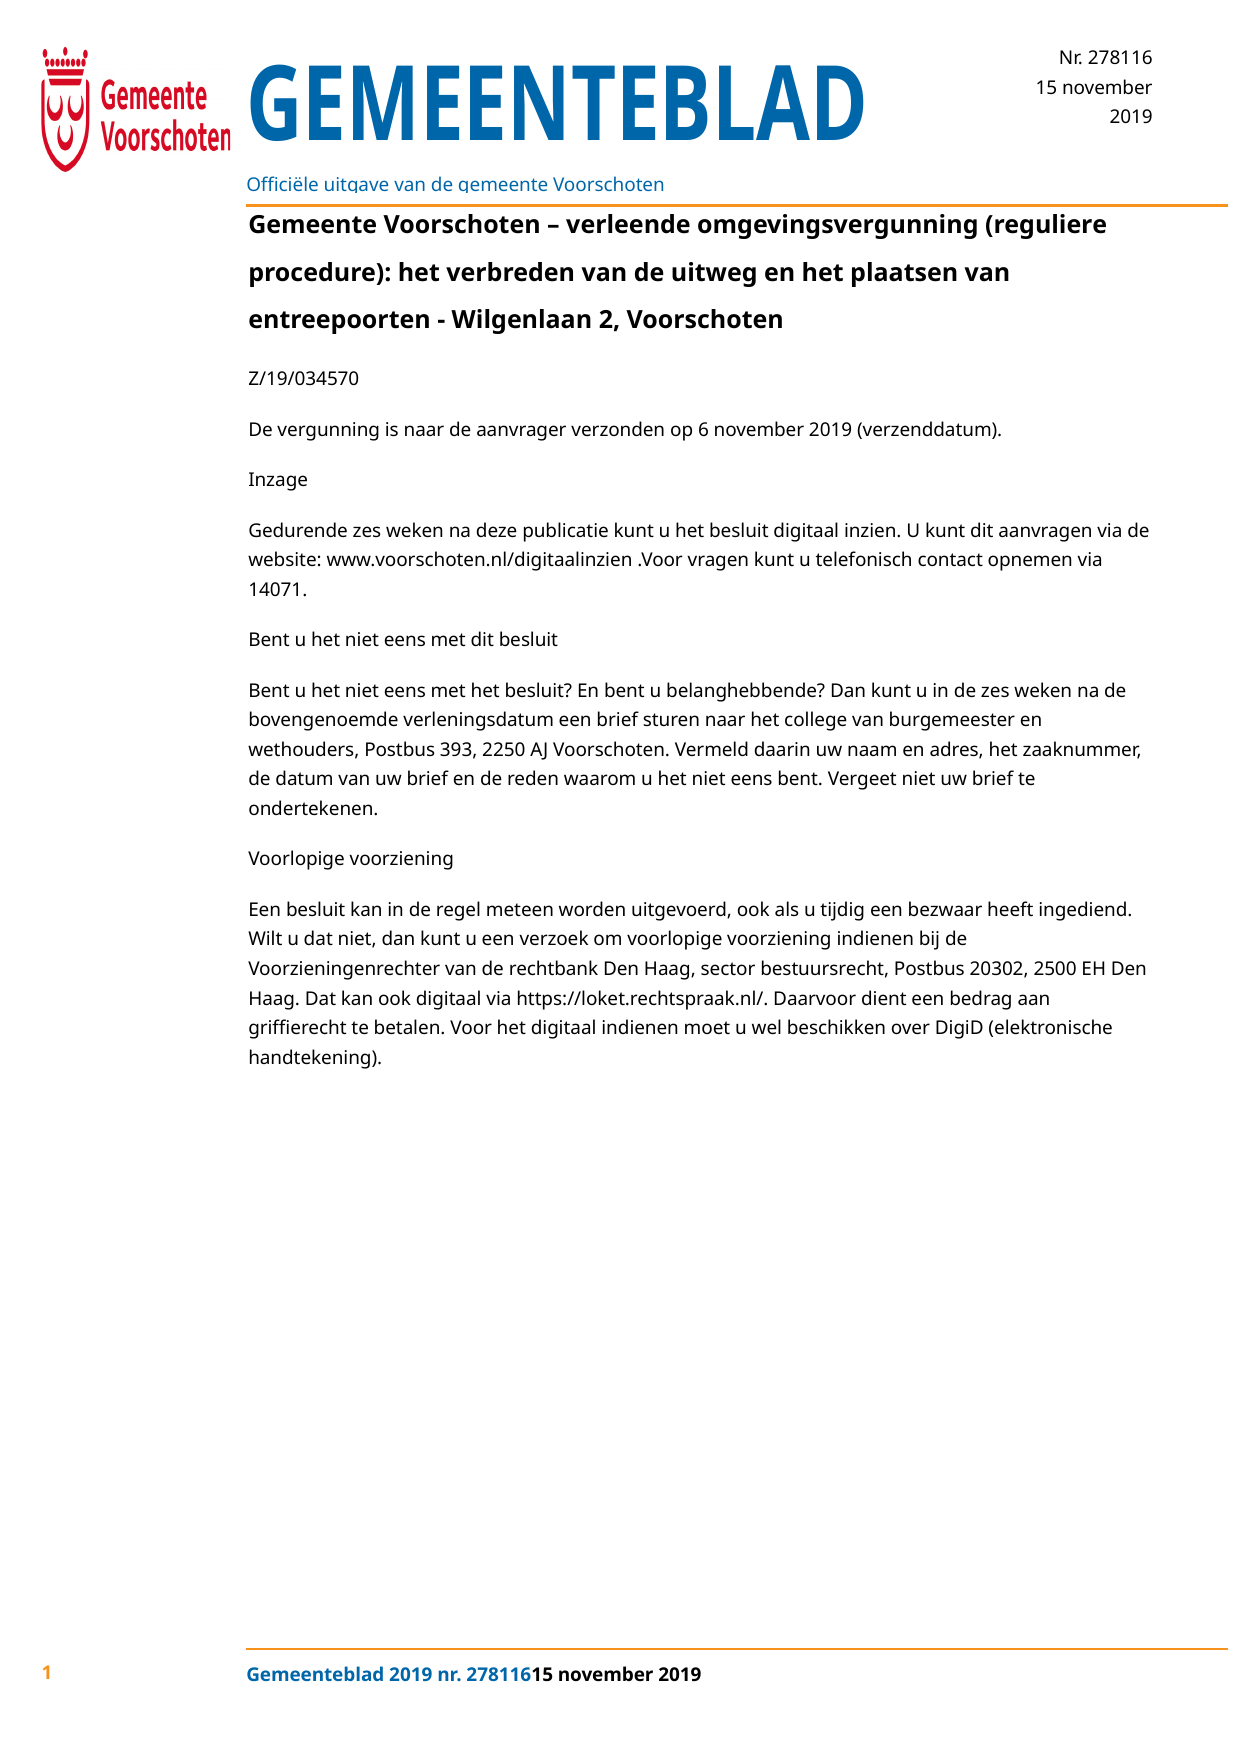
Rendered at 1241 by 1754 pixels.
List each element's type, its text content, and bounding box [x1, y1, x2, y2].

text Voorlopige voorziening [248, 846, 1152, 871]
text Gemeente Voorschoten – verleende omgevingsvergunning (reguliere procedure): het verbreden van de uitweg en het plaatsen van entreepoorten - Wilgenlaan 2, Voorschoten [248, 207, 1152, 336]
text Gedurende zes weken na deze publicatie kunt u het besluit digitaal inzien. U kunt dit aanvragen via de website: www.voorschoten.nl/digitaalinzien .Voor vragen kunt u telefonisch contact opnemen via 14071. [248, 517, 1152, 602]
text Inzage [248, 466, 1152, 492]
text Bent u het niet eens met het besluit? En bent u belanghebbende? Dan kunt u in de zes weken na de bovengenoemde verleningsdatum een brief sturen naar het college van burgemeester en wethouders, Postbus 393, 2250 AJ Voorschoten. Vermeld daarin uw naam en adres, het zaaknummer, de datum van uw brief en de reden waarom u het niet eens bent. Vergeet niet uw brief te ondertekenen. [248, 677, 1152, 821]
text Een besluit kan in de regel meteen worden uitgevoerd, ook als u tijdig een bezwaar heeft ingediend. Wilt u dat niet, dan kunt u een verzoek om voorlopige voorziening indienen bij de Voorzieningenrechter van de rechtbank Den Haag, sector bestuursrecht, Postbus 20302, 2500 EH Den Haag. Dat kan ook digitaal via https://loket.rechtspraak.nl/. Daarvoor dient een bedrag aan griffierecht te betalen. Voor het digitaal indienen moet u wel beschikken over DigiD (elektronische handtekening). [248, 896, 1152, 1069]
picture [41, 47, 231, 172]
text Z/19/034570 [248, 366, 1152, 391]
text Bent u het niet eens met dit besluit [248, 626, 1152, 652]
text De vergunning is naar de aanvrager verzonden op 6 november 2019 (verzenddatum). [248, 416, 1152, 442]
